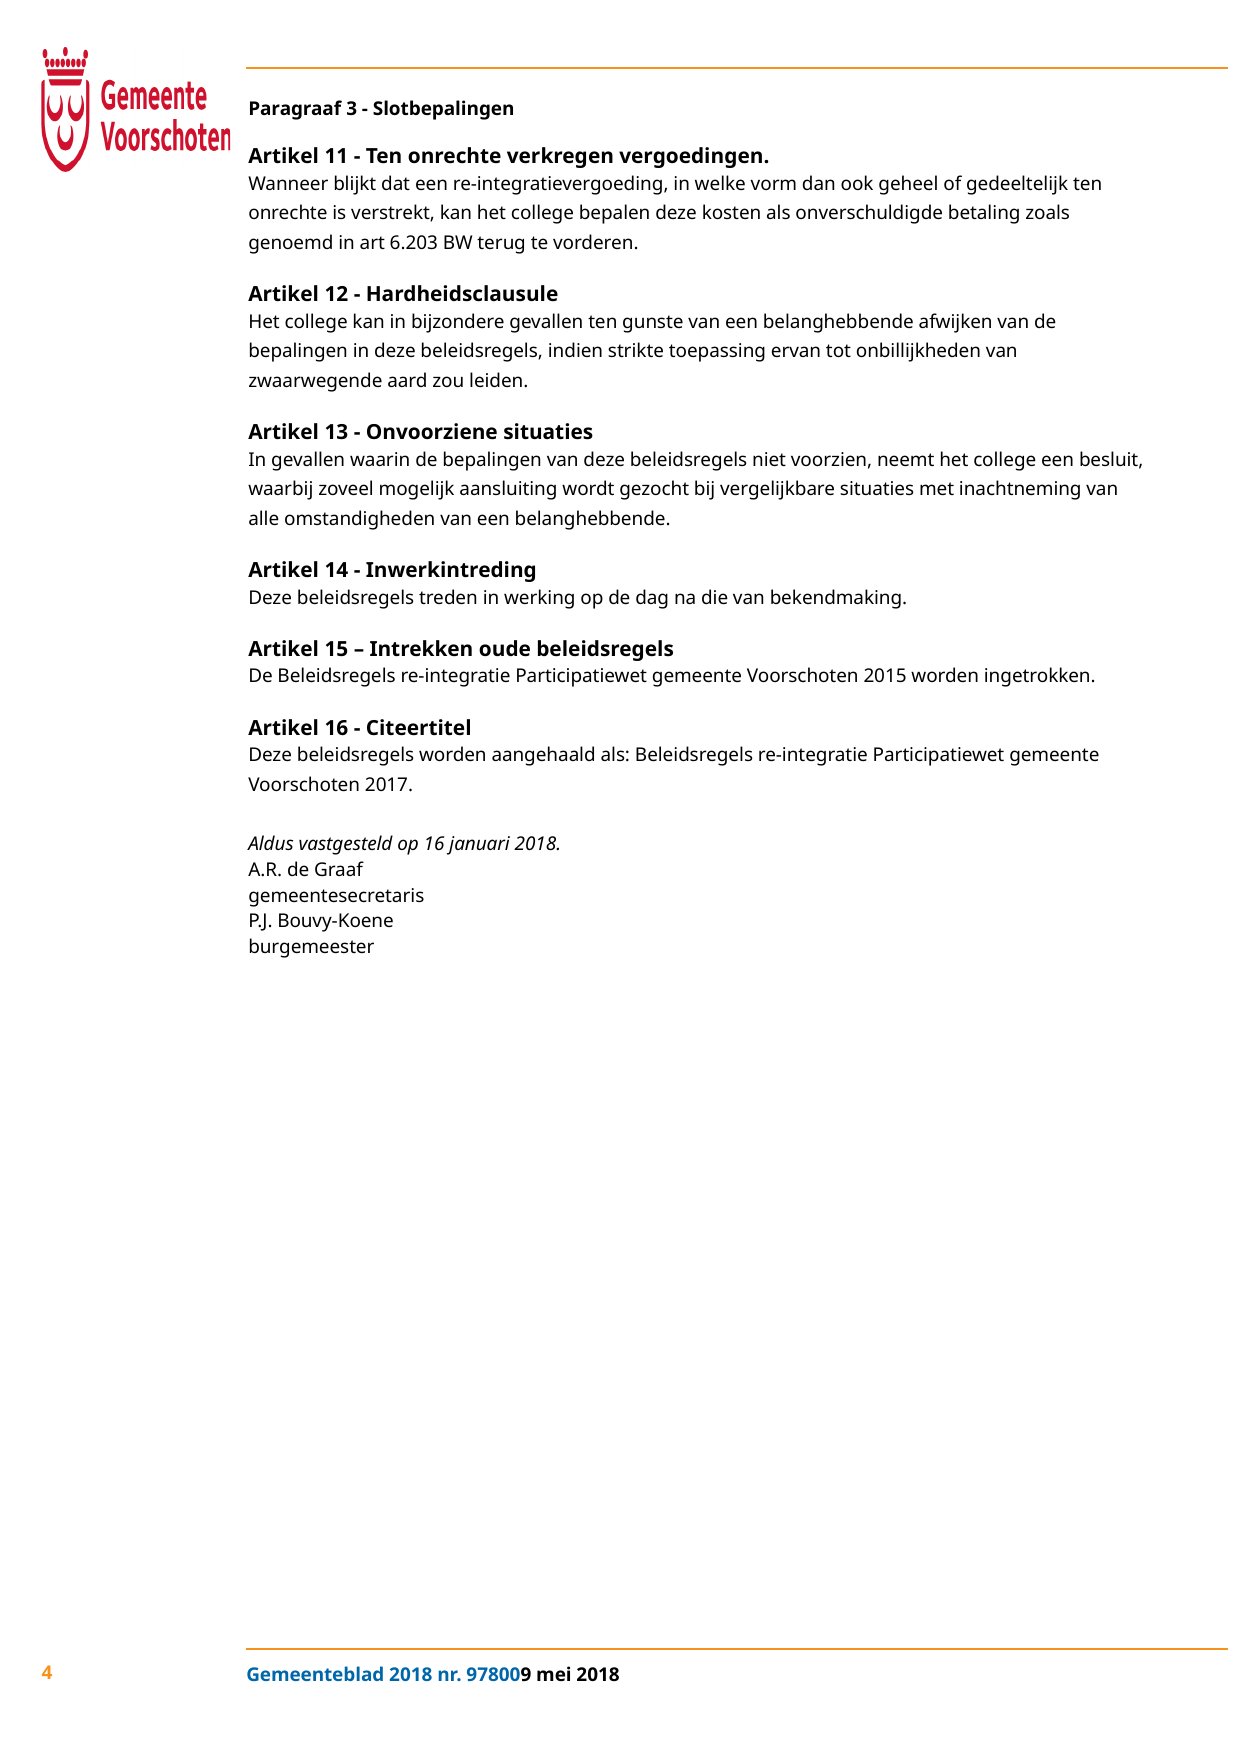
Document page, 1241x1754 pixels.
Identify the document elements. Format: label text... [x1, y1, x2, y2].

text Het college kan in bijzondere gevallen ten gunste van een belanghebbende afwijken van de bepalingen in deze beleidsregels, indien strikte toepassing ervan tot onbillijkheden van zwaarwegende aard zou leiden. [248, 308, 1152, 393]
text Artikel 12 - Hardheidsclausule [248, 279, 1152, 308]
picture [41, 47, 231, 172]
text Deze beleidsregels treden in werking op de dag na die van bekendmaking. [248, 584, 1152, 609]
text Paragraaf 3 - Slotbepalingen [248, 95, 1152, 121]
text burgemeester [248, 933, 1152, 959]
text Aldus vastgesteld op 16 januari 2018. [248, 830, 1152, 856]
text Deze beleidsregels worden aangehaald als: Beleidsregels re-integratie Participatiewet gemeente Voorschoten 2017. [248, 742, 1152, 797]
text Artikel 14 - Inwerkintreding [248, 555, 1152, 584]
text Artikel 15 – Intrekken oude beleidsregels [248, 634, 1152, 663]
text A.R. de Graaf [248, 856, 1152, 882]
text Artikel 11 - Ten onrechte verkregen vergoedingen. [248, 141, 1152, 170]
text Artikel 13 - Onvoorziene situaties [248, 417, 1152, 446]
text P.J. Bouvy-Koene [248, 907, 1152, 933]
text De Beleidsregels re-integratie Participatiewet gemeente Voorschoten 2015 worden ingetrokken. [248, 663, 1152, 688]
text gemeentesecretaris [248, 882, 1152, 907]
text Artikel 16 - Citeertitel [248, 713, 1152, 742]
text In gevallen waarin de bepalingen van deze beleidsregels niet voorzien, neemt het college een besluit, waarbij zoveel mogelijk aansluiting wordt gezocht bij vergelijkbare situaties met inachtneming van alle omstandigheden van een belanghebbende. [248, 446, 1152, 531]
text Wanneer blijkt dat een re-integratievergoeding, in welke vorm dan ook geheel of gedeeltelijk ten onrechte is verstrekt, kan het college bepalen deze kosten als onverschuldigde betaling zoals genoemd in art 6.203 BW terug te vorderen. [248, 170, 1152, 255]
